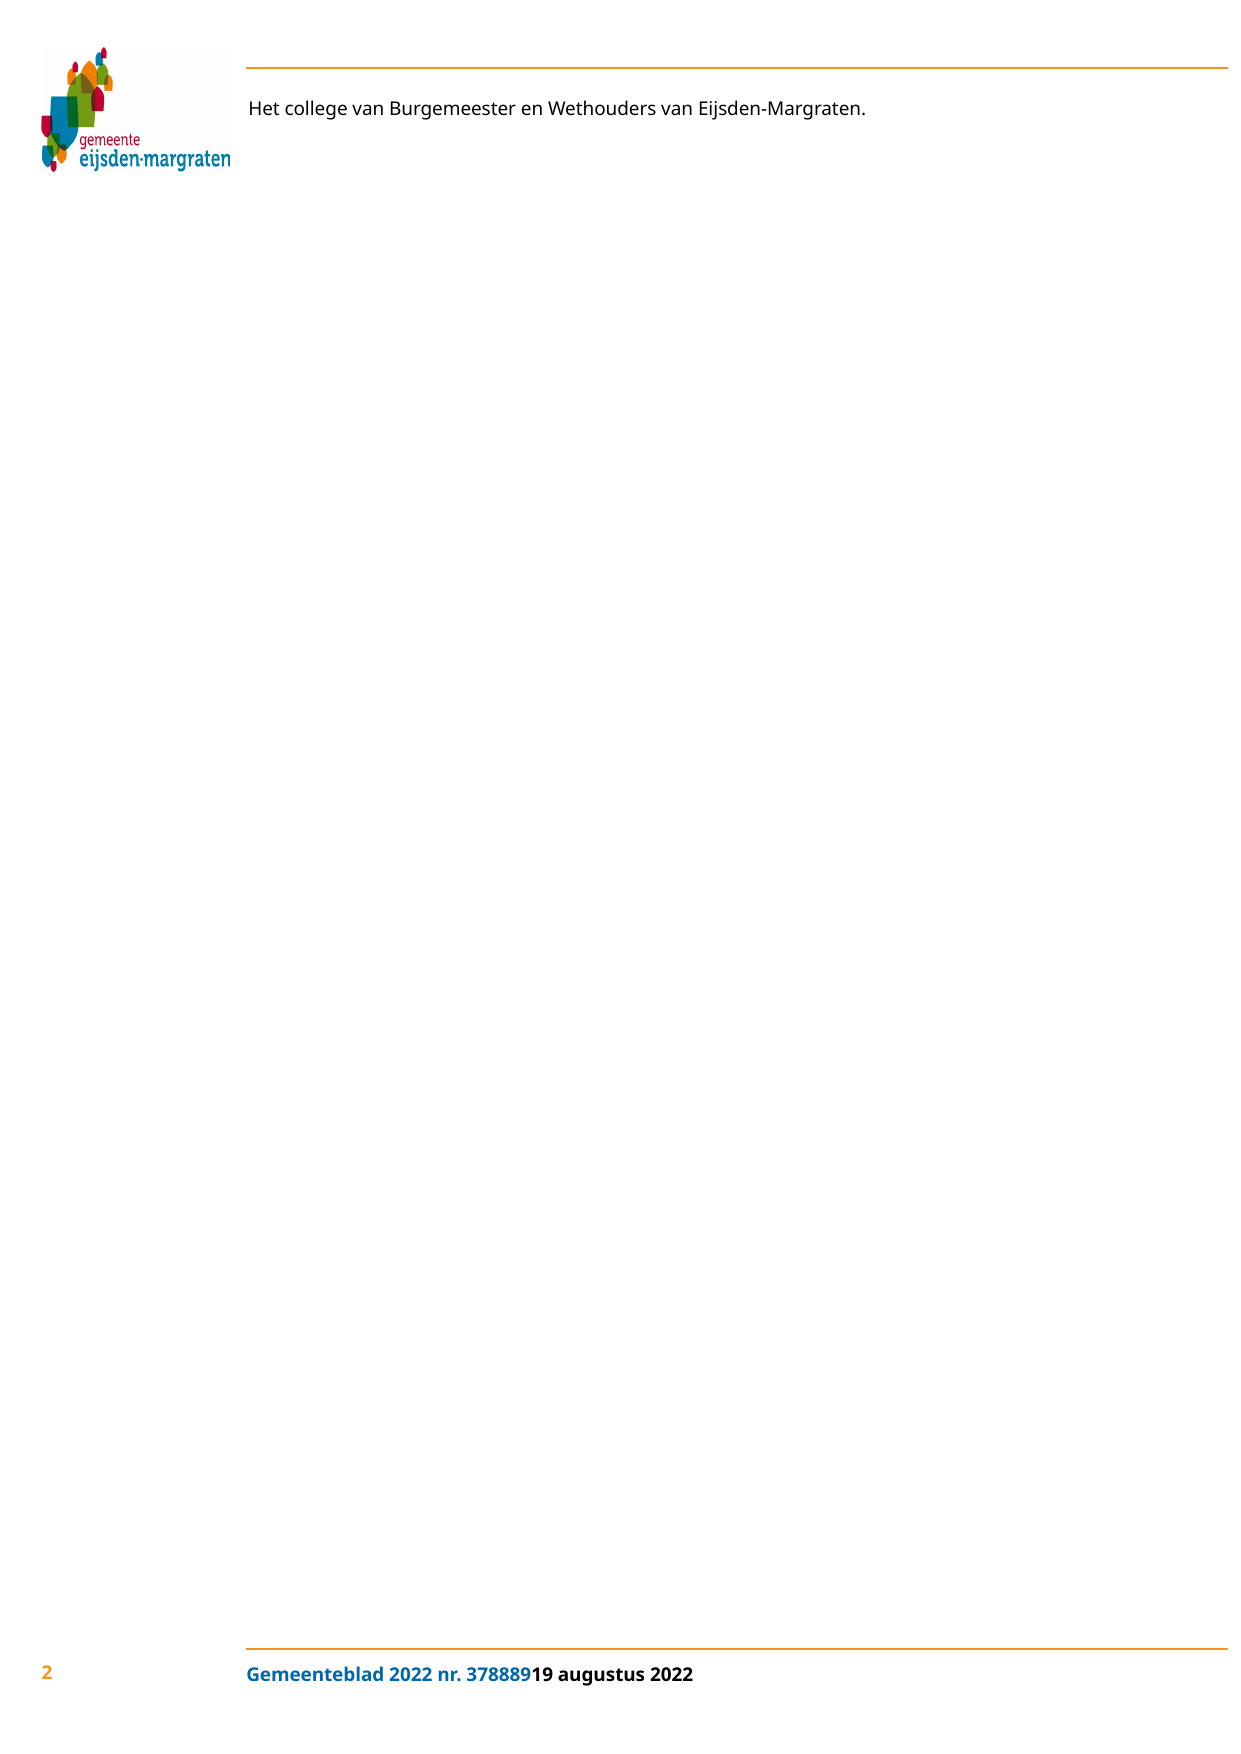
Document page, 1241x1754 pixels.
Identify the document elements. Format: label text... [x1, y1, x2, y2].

picture [41, 47, 231, 172]
text Het college van Burgemeester en Wethouders van Eijsden-Margraten. [248, 95, 1152, 121]
